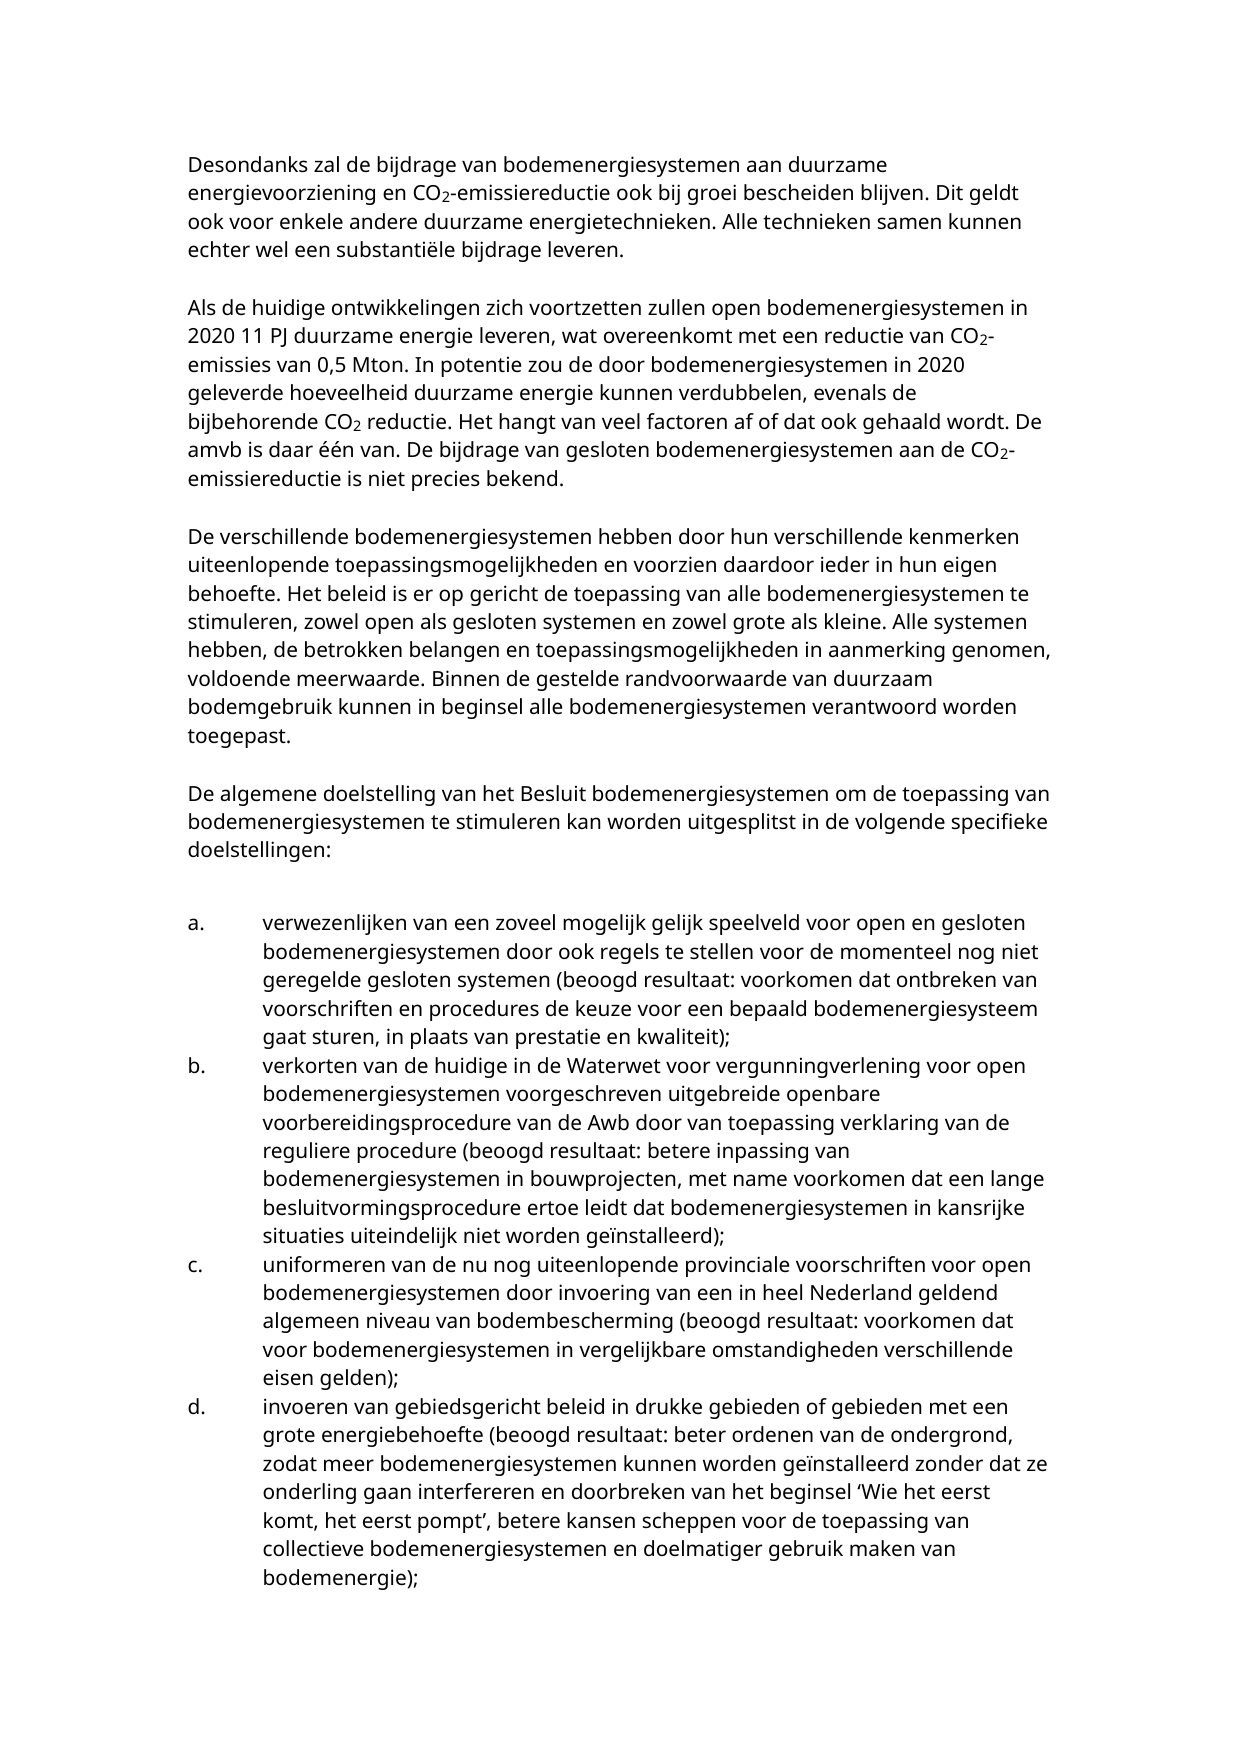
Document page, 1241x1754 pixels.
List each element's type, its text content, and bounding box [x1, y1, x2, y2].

text De verschillende bodemenergiesystemen hebben door hun verschillende kenmerken uiteenlopende toepassingsmogelijkheden en voorzien daardoor ieder in hun eigen behoefte. Het beleid is er op gericht de toepassing van alle bodemenergiesystemen te stimuleren, zowel open als gesloten systemen en zowel grote als kleine. Alle systemen hebben, de betrokken belangen en toepassingsmogelijkheden in aanmerking genomen, voldoende meerwaarde. Binnen de gestelde randvoorwaarde van duurzaam bodemgebruik kunnen in beginsel alle bodemenergiesystemen verantwoord worden toegepast. [187, 522, 1053, 749]
text Als de huidige ontwikkelingen zich voortzetten zullen open bodemenergiesystemen in 2020 11 PJ duurzame energie leveren, wat overeenkomt met een reductie van CO2-emissies van 0,5 Mton. In potentie zou de door bodemenergiesystemen in 2020 geleverde hoeveelheid duurzame energie kunnen verdubbelen, evenals de bijbehorende CO2 reductie. Het hangt van veel factoren af of dat ook gehaald wordt. De amvb is daar één van. De bijdrage van gesloten bodemenergiesystemen aan de CO2-emissiereductie is niet precies bekend. [187, 293, 1053, 492]
list verkorten van de huidige in de Waterwet voor vergunningverlening voor open bodemenergiesystemen voorgeschreven uitgebreide openbare voorbereidingsprocedure van de Awb door van toepassing verklaring van de reguliere procedure (beoogd resultaat: betere inpassing van bodemenergiesystemen in bouwprojecten, met name voorkomen dat een lange besluitvormingsprocedure ertoe leidt dat bodemenergiesystemen in kansrijke situaties uiteindelijk niet worden geïnstalleerd); [187, 1051, 1053, 1250]
list invoeren van gebiedsgericht beleid in drukke gebieden of gebieden met een grote energiebehoefte (beoogd resultaat: beter ordenen van de ondergrond, zodat meer bodemenergiesystemen kunnen worden geïnstalleerd zonder dat ze onderling gaan interfereren en doorbreken van het beginsel ‘Wie het eerst komt, het eerst pompt’, betere kansen scheppen voor de toepassing van collectieve bodemenergiesystemen en doelmatiger gebruik maken van bodemenergie); [187, 1392, 1053, 1591]
list verwezenlijken van een zoveel mogelijk gelijk speelveld voor open en gesloten bodemenergiesystemen door ook regels te stellen voor de momenteel nog niet geregelde gesloten systemen (beoogd resultaat: voorkomen dat ontbreken van voorschriften en procedures de keuze voor een bepaald bodemenergiesysteem gaat sturen, in plaats van prestatie en kwaliteit); [187, 908, 1053, 1051]
text De algemene doelstelling van het Besluit bodemenergiesystemen om de toepassing van bodemenergiesystemen te stimuleren kan worden uitgesplitst in de volgende specifieke doelstellingen: [187, 779, 1053, 864]
text Desondanks zal de bijdrage van bodemenergiesystemen aan duurzame energievoorziening en CO2-emissiereductie ook bij groei bescheiden blijven. Dit geldt ook voor enkele andere duurzame energietechnieken. Alle technieken samen kunnen echter wel een substantiële bijdrage leveren. [187, 150, 1053, 264]
list uniformeren van de nu nog uiteenlopende provinciale voorschriften voor open bodemenergiesystemen door invoering van een in heel Nederland geldend algemeen niveau van bodembescherming (beoogd resultaat: voorkomen dat voor bodemenergiesystemen in vergelijkbare omstandigheden verschillende eisen gelden); [187, 1250, 1053, 1392]
